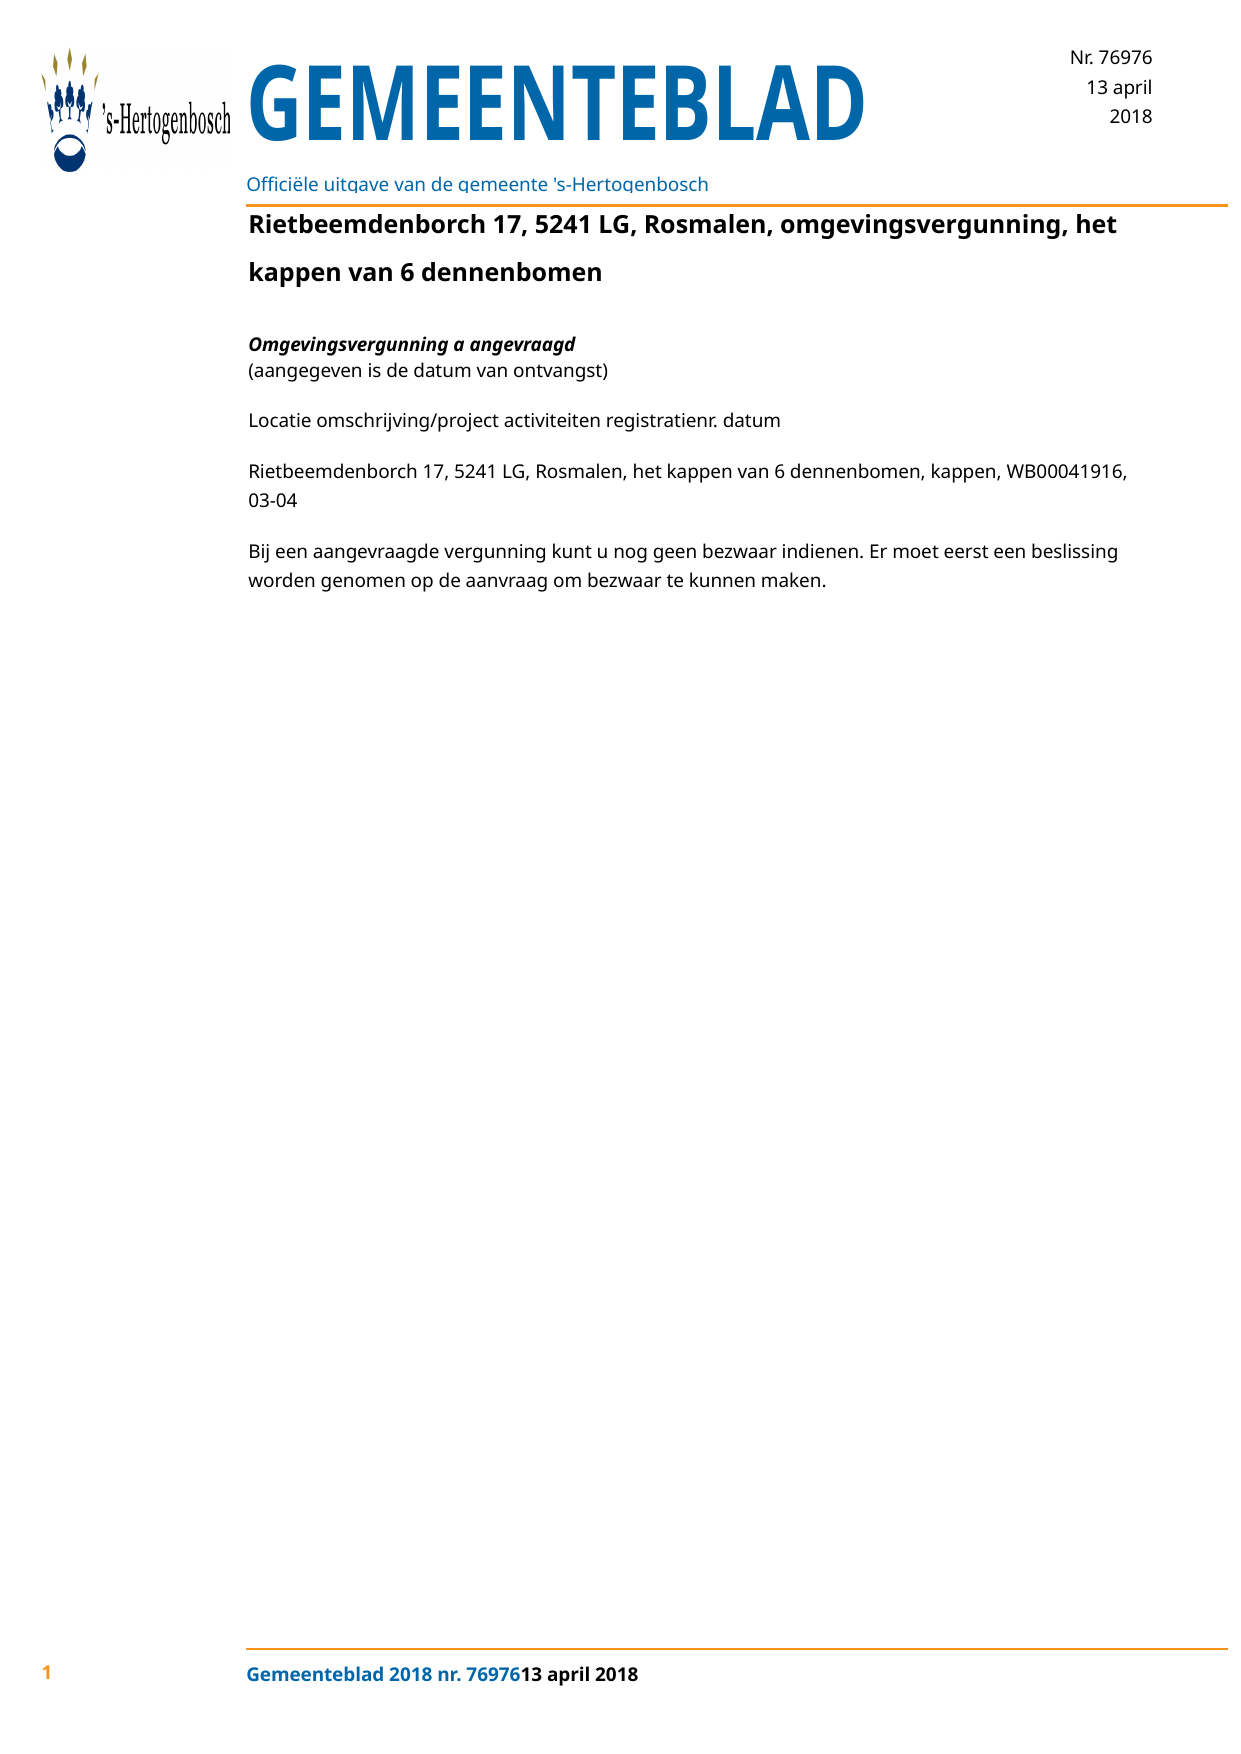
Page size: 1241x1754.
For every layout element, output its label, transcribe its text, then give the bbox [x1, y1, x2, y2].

text Locatie omschrijving/project activiteiten registratienr. datum [248, 408, 1152, 433]
text Omgevingsvergunning a angevraagd [248, 331, 1152, 357]
text Bij een aangevraagde vergunning kunt u nog geen bezwaar indienen. Er moet eerst een beslissing worden genomen op de aanvraag om bezwaar te kunnen maken. [248, 538, 1152, 593]
text Rietbeemdenborch 17, 5241 LG, Rosmalen, omgevingsvergunning, het kappen van 6 dennenbomen [248, 207, 1152, 288]
text (aangegeven is de datum van ontvangst) [248, 357, 1152, 383]
picture [41, 47, 231, 172]
text Rietbeemdenborch 17, 5241 LG, Rosmalen, het kappen van 6 dennenbomen, kappen, WB00041916, 03-04 [248, 458, 1152, 513]
